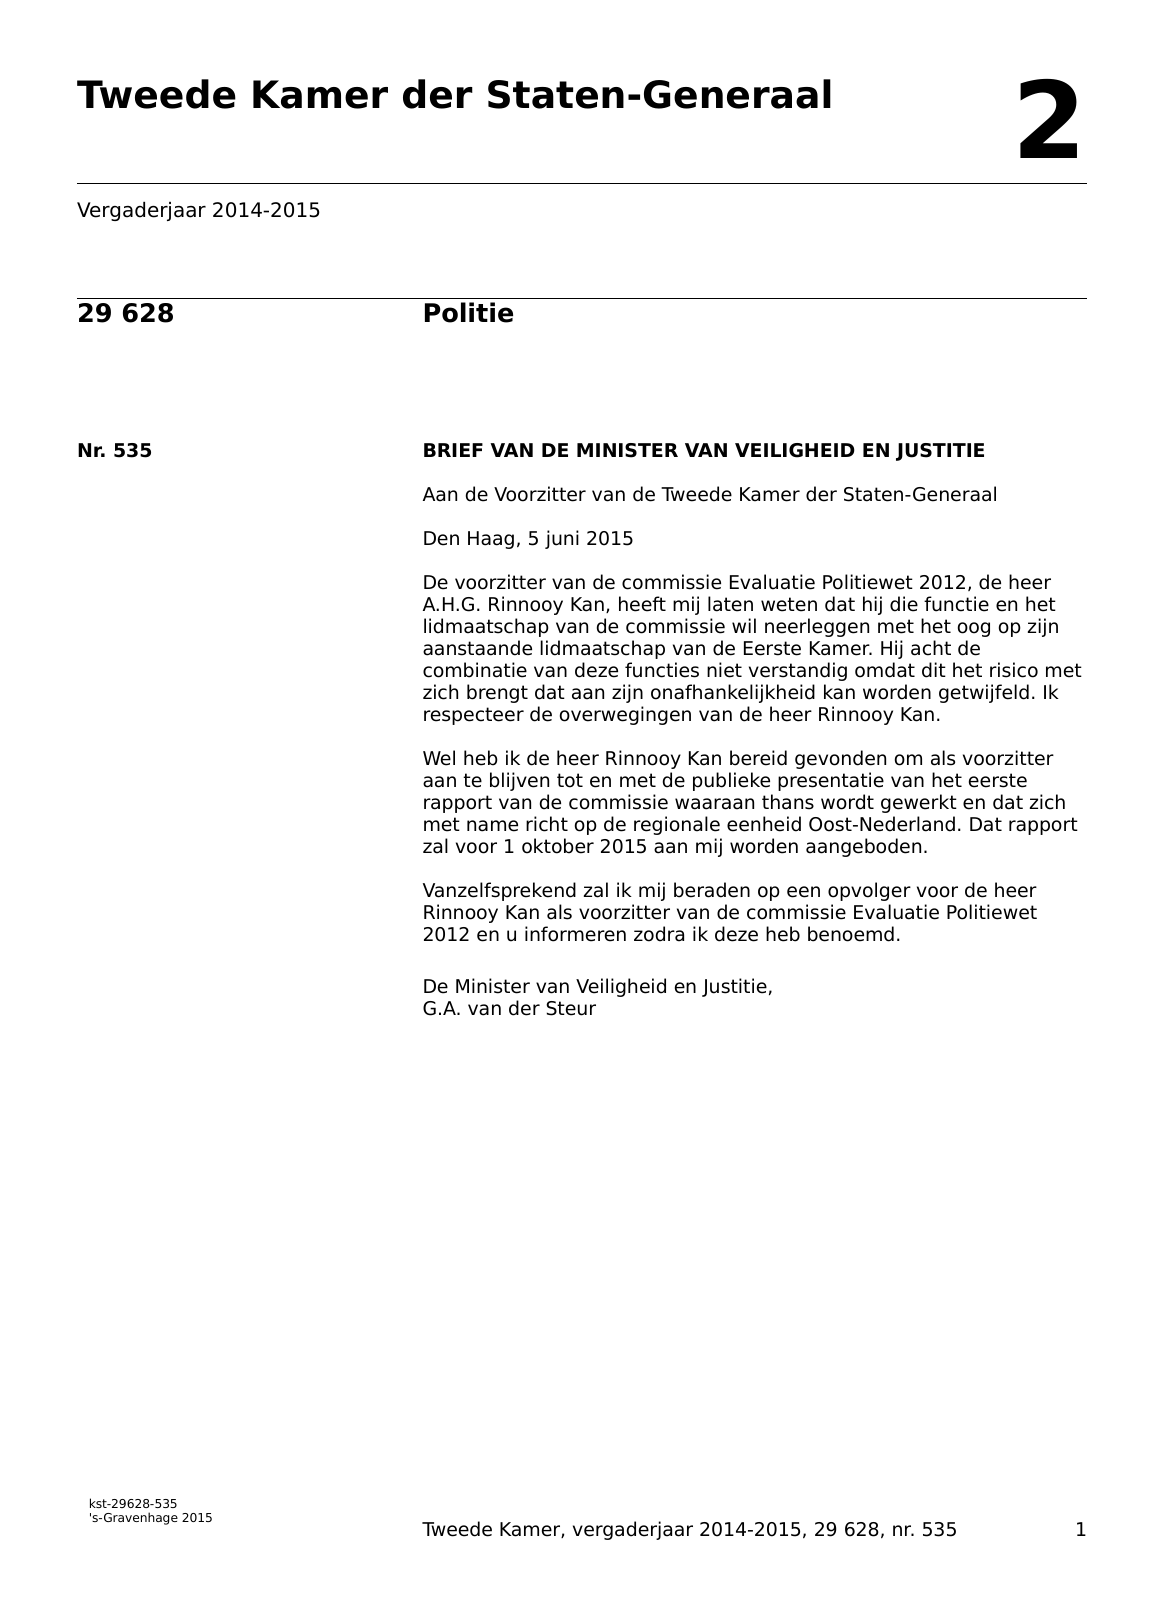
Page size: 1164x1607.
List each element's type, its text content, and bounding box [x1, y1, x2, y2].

table_cell Vergaderjaar 2014-2015 [77, 184, 1087, 298]
table_header 2 [886, 59, 1087, 183]
text 's-Gravenhage 2015 [88, 1511, 323, 1525]
text Aan de Voorzitter van de Tweede Kamer der Staten-Generaal [422, 484, 1087, 506]
text De Minister van Veiligheid en Justitie, G.A. van der Steur [422, 976, 1087, 1020]
table_header Tweede Kamer der Staten-Generaal [77, 59, 886, 183]
subtitle 29 628 Politie [77, 299, 1087, 329]
subtitle Nr. 535 BRIEF VAN DE MINISTER VAN VEILIGHEID EN JUSTITIE [77, 440, 1087, 462]
text kst-29628-535 [88, 1497, 323, 1511]
text De voorzitter van de commissie Evaluatie Politiewet 2012, de heer A.H.G. Rinnooy Kan, heeft mij laten weten dat hij die functie en het lidmaatschap van de commissie wil neerleggen met het oog op zijn aanstaande lidmaatschap van de Eerste Kamer. Hij acht de combinatie van deze functies niet verstandig omdat dit het risico met zich brengt dat aan zijn onafhankelijkheid kan worden getwijfeld. Ik respecteer de overwegingen van de heer Rinnooy Kan. [422, 572, 1087, 726]
text Den Haag, 5 juni 2015 [422, 528, 1087, 550]
text Wel heb ik de heer Rinnooy Kan bereid gevonden om als voorzitter aan te blijven tot en met de publieke presentatie van het eerste rapport van de commissie waaraan thans wordt gewerkt en dat zich met name richt op de regionale eenheid Oost-Nederland. Dat rapport zal voor 1 oktober 2015 aan mij worden aangeboden. [422, 748, 1087, 858]
text Vanzelfsprekend zal ik mij beraden op een opvolger voor de heer Rinnooy Kan als voorzitter van de commissie Evaluatie Politiewet 2012 en u informeren zodra ik deze heb benoemd. [422, 880, 1087, 946]
